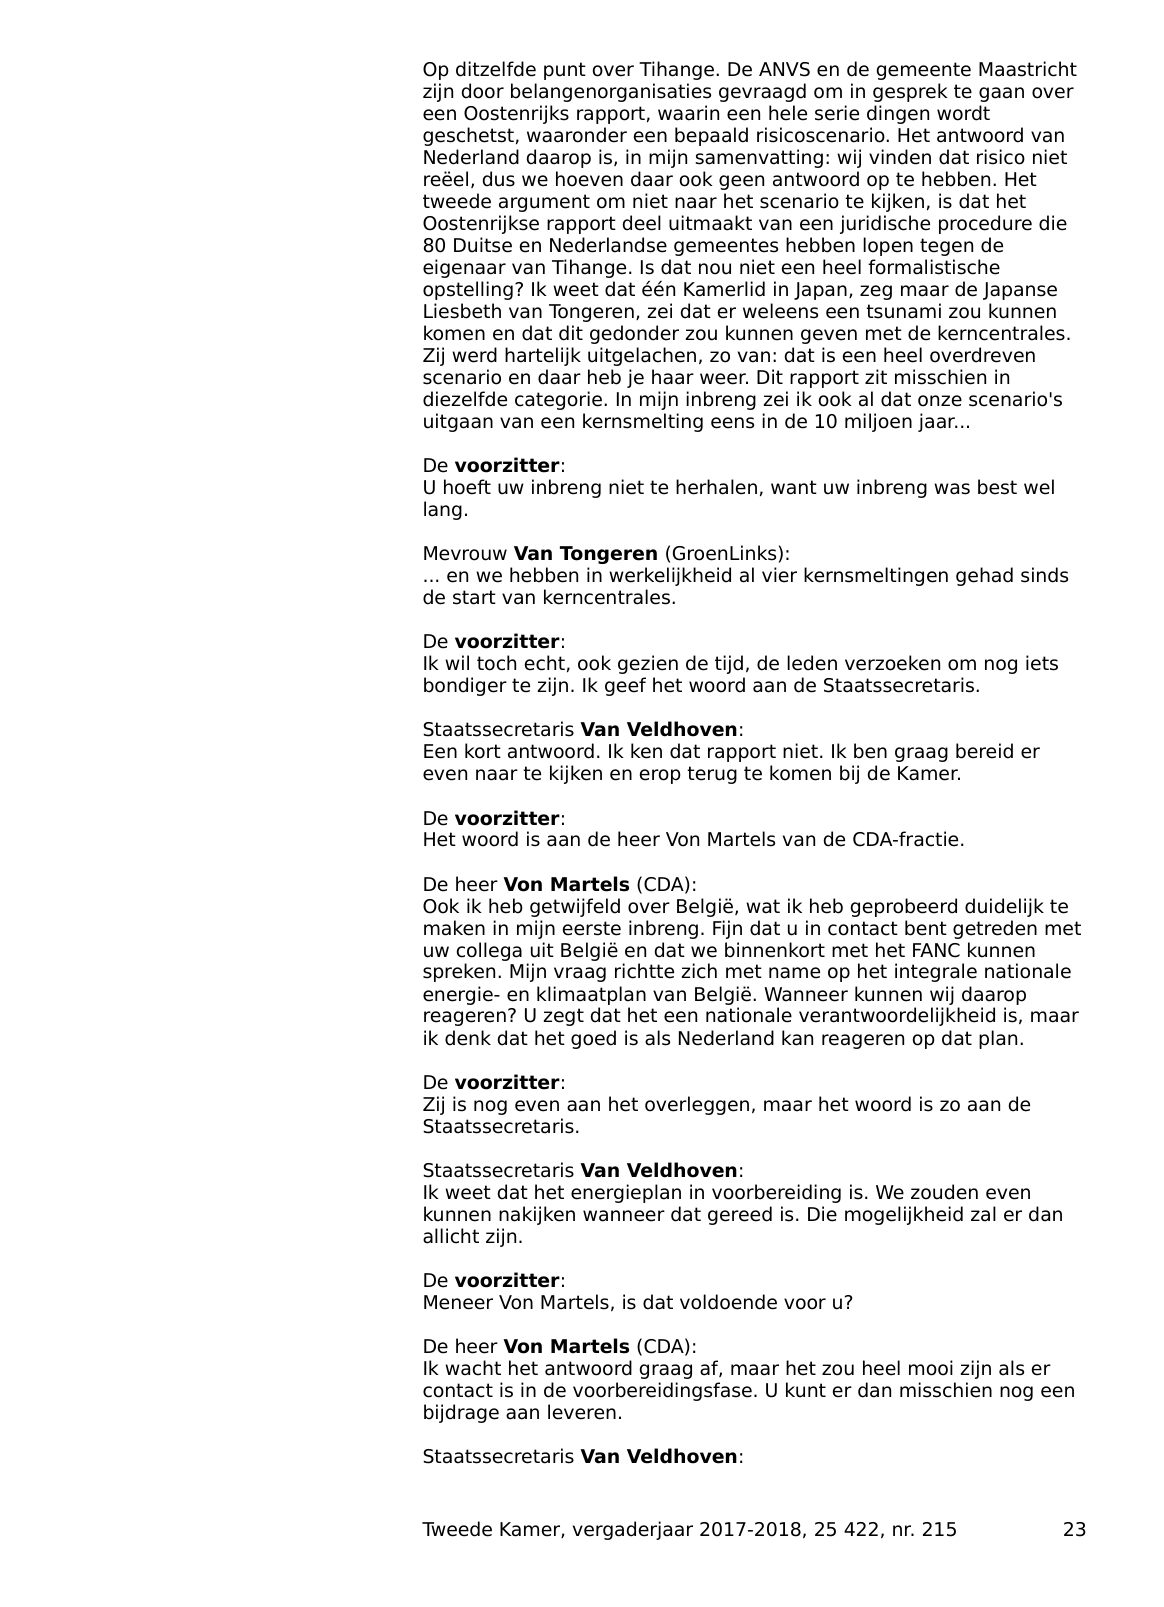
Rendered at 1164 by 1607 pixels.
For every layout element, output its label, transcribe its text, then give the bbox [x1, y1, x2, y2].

text Ook ik heb getwijfeld over België, wat ik heb geprobeerd duidelijk te maken in mijn eerste inbreng. Fijn dat u in contact bent getreden met uw collega uit België en dat we binnenkort met het FANC kunnen spreken. Mijn vraag richtte zich met name op het integrale nationale energie- en klimaatplan van België. Wanneer kunnen wij daarop reageren? U zegt dat het een nationale verantwoordelijkheid is, maar ik denk dat het goed is als Nederland kan reageren op dat plan. [422, 896, 1087, 1049]
text Mevrouw Van Tongeren (GroenLinks): [422, 543, 1087, 565]
text Ik wacht het antwoord graag af, maar het zou heel mooi zijn als er contact is in de voorbereidingsfase. U kunt er dan misschien nog een bijdrage aan leveren. [422, 1358, 1087, 1424]
text Het woord is aan de heer Von Martels van de CDA-fractie. [422, 829, 1087, 851]
text Staatssecretaris Van Veldhoven: [422, 1446, 1087, 1468]
text De voorzitter: [422, 631, 1087, 653]
text Zij is nog even aan het overleggen, maar het woord is zo aan de Staatssecretaris. [422, 1093, 1087, 1137]
text Meneer Von Martels, is dat voldoende voor u? [422, 1292, 1087, 1314]
text De heer Von Martels (CDA): [422, 1336, 1087, 1358]
text Staatssecretaris Van Veldhoven: [422, 719, 1087, 741]
text De heer Von Martels (CDA): [422, 873, 1087, 896]
text U hoeft uw inbreng niet te herhalen, want uw inbreng was best wel lang. [422, 477, 1087, 521]
text De voorzitter: [422, 455, 1087, 477]
text Ik weet dat het energieplan in voorbereiding is. We zouden even kunnen nakijken wanneer dat gereed is. Die mogelijkheid zal er dan allicht zijn. [422, 1182, 1087, 1248]
text Op ditzelfde punt over Tihange. De ANVS en de gemeente Maastricht zijn door belangenorganisaties gevraagd om in gesprek te gaan over een Oostenrijks rapport, waarin een hele serie dingen wordt geschetst, waaronder een bepaald risicoscenario. Het antwoord van Nederland daarop is, in mijn samenvatting: wij vinden dat risico niet reëel, dus we hoeven daar ook geen antwoord op te hebben. Het tweede argument om niet naar het scenario te kijken, is dat het Oostenrijkse rapport deel uitmaakt van een juridische procedure die 80 Duitse en Nederlandse gemeentes hebben lopen tegen de eigenaar van Tihange. Is dat nou niet een heel formalistische opstelling? Ik weet dat één Kamerlid in Japan, zeg maar de Japanse Liesbeth van Tongeren, zei dat er weleens een tsunami zou kunnen komen en dat dit gedonder zou kunnen geven met de kerncentrales. Zij werd hartelijk uitgelachen, zo van: dat is een heel overdreven scenario en daar heb je haar weer. Dit rapport zit misschien in diezelfde categorie. In mijn inbreng zei ik ook al dat onze scenario's uitgaan van een kernsmelting eens in de 10 miljoen jaar... [422, 59, 1087, 433]
text Ik wil toch echt, ook gezien de tijd, de leden verzoeken om nog iets bondiger te zijn. Ik geef het woord aan de Staatssecretaris. [422, 653, 1087, 697]
text ... en we hebben in werkelijkheid al vier kernsmeltingen gehad sinds de start van kerncentrales. [422, 565, 1087, 609]
text De voorzitter: [422, 1270, 1087, 1292]
text De voorzitter: [422, 807, 1087, 829]
text De voorzitter: [422, 1072, 1087, 1093]
text Staatssecretaris Van Veldhoven: [422, 1160, 1087, 1182]
text Een kort antwoord. Ik ken dat rapport niet. Ik ben graag bereid er even naar te kijken en erop terug te komen bij de Kamer. [422, 741, 1087, 785]
